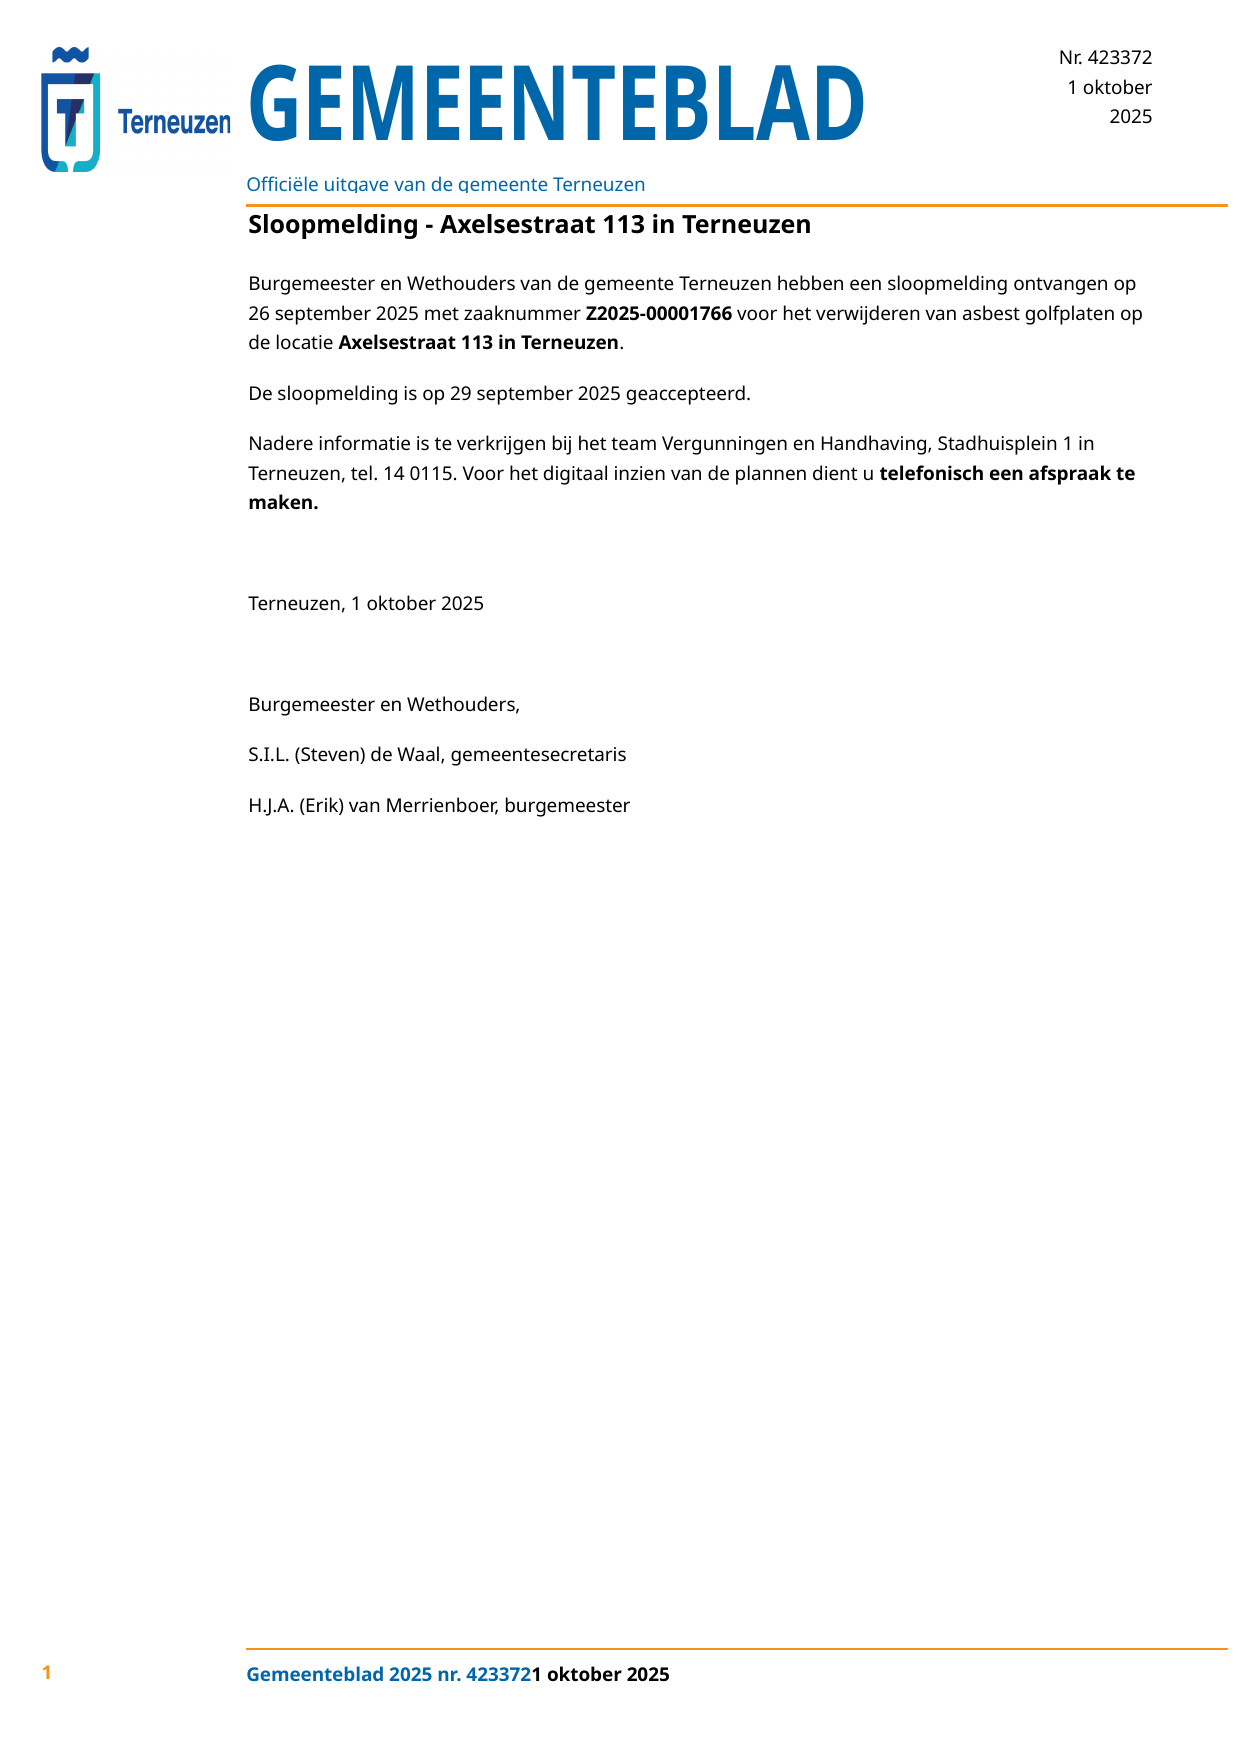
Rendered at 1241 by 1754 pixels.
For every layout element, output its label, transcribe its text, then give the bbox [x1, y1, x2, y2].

text De sloopmelding is op 29 september 2025 geaccepteerd. [248, 380, 1152, 406]
text Burgemeester en Wethouders, [248, 691, 1152, 717]
text Sloopmelding - Axelsestraat 113 in Terneuzen [248, 207, 1152, 241]
text Terneuzen, 1 oktober 2025 [248, 590, 1152, 616]
text H.J.A. (Erik) van Merrienboer, burgemeester [248, 792, 1152, 818]
text Nadere informatie is te verkrijgen bij het team Vergunningen en Handhaving, Stadhuisplein 1 in Terneuzen, tel. 14 0115. Voor het digitaal inzien van de plannen dient u telefonisch een afspraak te maken. [248, 430, 1152, 515]
text S.I.L. (Steven) de Waal, gemeentesecretaris [248, 742, 1152, 767]
picture [41, 47, 231, 172]
text Burgemeester en Wethouders van de gemeente Terneuzen hebben een sloopmelding ontvangen op 26 september 2025 met zaaknummer Z2025-00001766 voor het verwijderen van asbest golfplaten op de locatie Axelsestraat 113 in Terneuzen. [248, 270, 1152, 355]
